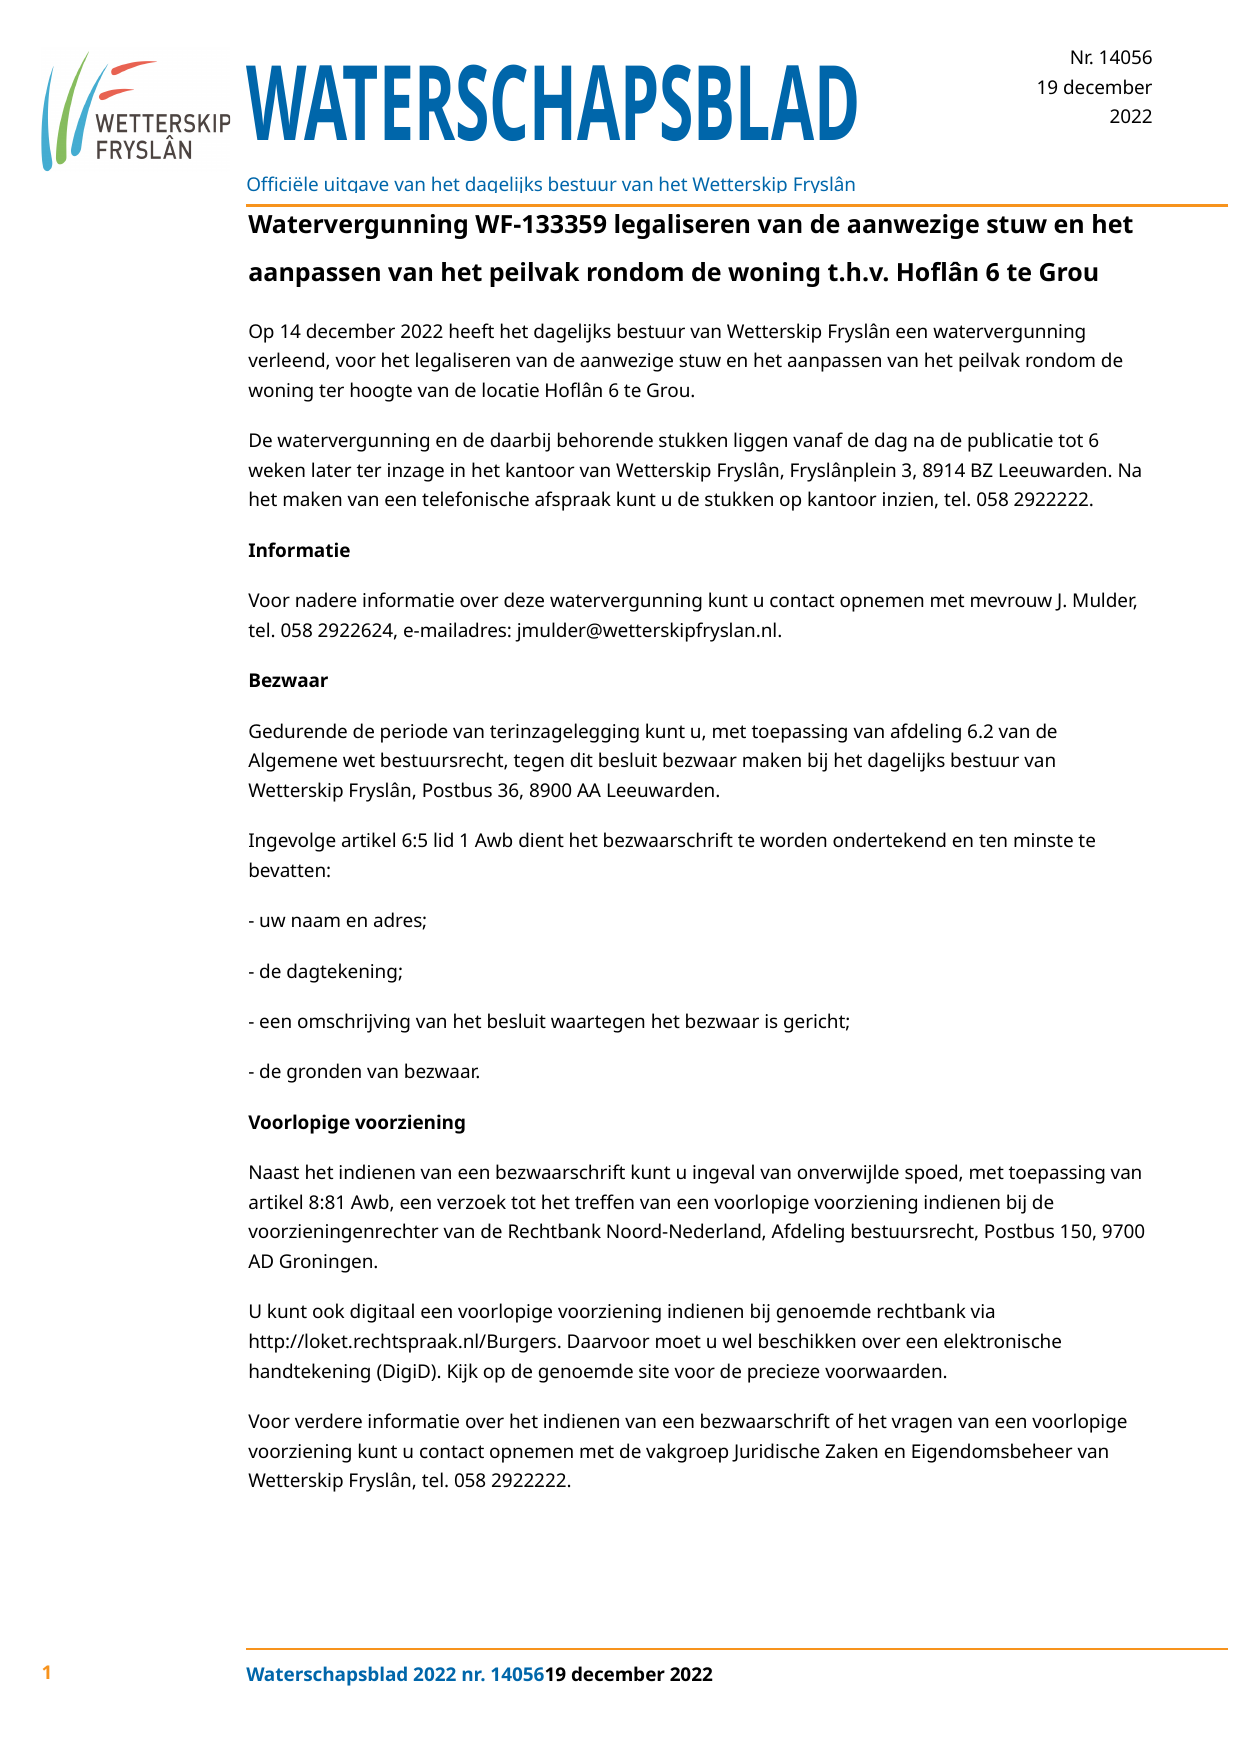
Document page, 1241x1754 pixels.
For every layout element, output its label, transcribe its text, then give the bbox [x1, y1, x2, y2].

text Voor verdere informatie over het indienen van een bezwaarschrift of het vragen van een voorlopige voorziening kunt u contact opnemen met de vakgroep Juridische Zaken en Eigendomsbeheer van Wetterskip Fryslân, tel. 058 2922222. [248, 1408, 1152, 1493]
text Voor nadere informatie over deze watervergunning kunt u contact opnemen met mevrouw J. Mulder, tel. 058 2922624, e-mailadres: jmulder@wetterskipfryslan.nl. [248, 587, 1152, 643]
text U kunt ook digitaal een voorlopige voorziening indienen bij genoemde rechtbank via http://loket.rechtspraak.nl/Burgers. Daarvoor moet u wel beschikken over een elektronische handtekening (DigiD). Kijk op de genoemde site voor de precieze voorwaarden. [248, 1299, 1152, 1384]
text Gedurende de periode van terinzagelegging kunt u, met toepassing van afdeling 6.2 van de Algemene wet bestuursrecht, tegen dit besluit bezwaar maken bij het dagelijks bestuur van Wetterskip Fryslân, Postbus 36, 8900 AA Leeuwarden. [248, 718, 1152, 803]
text - de gronden van bezwaar. [248, 1059, 1152, 1084]
text Informatie [248, 537, 1152, 563]
text De watervergunning en de daarbij behorende stukken liggen vanaf de dag na de publicatie tot 6 weken later ter inzage in het kantoor van Wetterskip Fryslân, Fryslânplein 3, 8914 BZ Leeuwarden. Na het maken van een telefonische afspraak kunt u de stukken op kantoor inzien, tel. 058 2922222. [248, 427, 1152, 512]
text - uw naam en adres; [248, 907, 1152, 933]
text Bezwaar [248, 667, 1152, 693]
text Ingevolge artikel 6:5 lid 1 Awb dient het bezwaarschrift te worden ondertekend en ten minste te bevatten: [248, 827, 1152, 883]
text - de dagtekening; [248, 958, 1152, 984]
text - een omschrijving van het besluit waartegen het bezwaar is gericht; [248, 1008, 1152, 1034]
picture [41, 47, 231, 172]
text Naast het indienen van een bezwaarschrift kunt u ingeval van onverwijlde spoed, met toepassing van artikel 8:81 Awb, een verzoek tot het treffen van een voorlopige voorziening indienen bij de voorzieningenrechter van de Rechtbank Noord-Nederland, Afdeling bestuursrecht, Postbus 150, 9700 AD Groningen. [248, 1159, 1152, 1274]
text Watervergunning WF-133359 legaliseren van de aanwezige stuw en het aanpassen van het peilvak rondom de woning t.h.v. Hoflân 6 te Grou [248, 207, 1152, 288]
text Op 14 december 2022 heeft het dagelijks bestuur van Wetterskip Fryslân een watervergunning verleend, voor het legaliseren van de aanwezige stuw en het aanpassen van het peilvak rondom de woning ter hoogte van de locatie Hoflân 6 te Grou. [248, 318, 1152, 403]
text Voorlopige voorziening [248, 1109, 1152, 1135]
